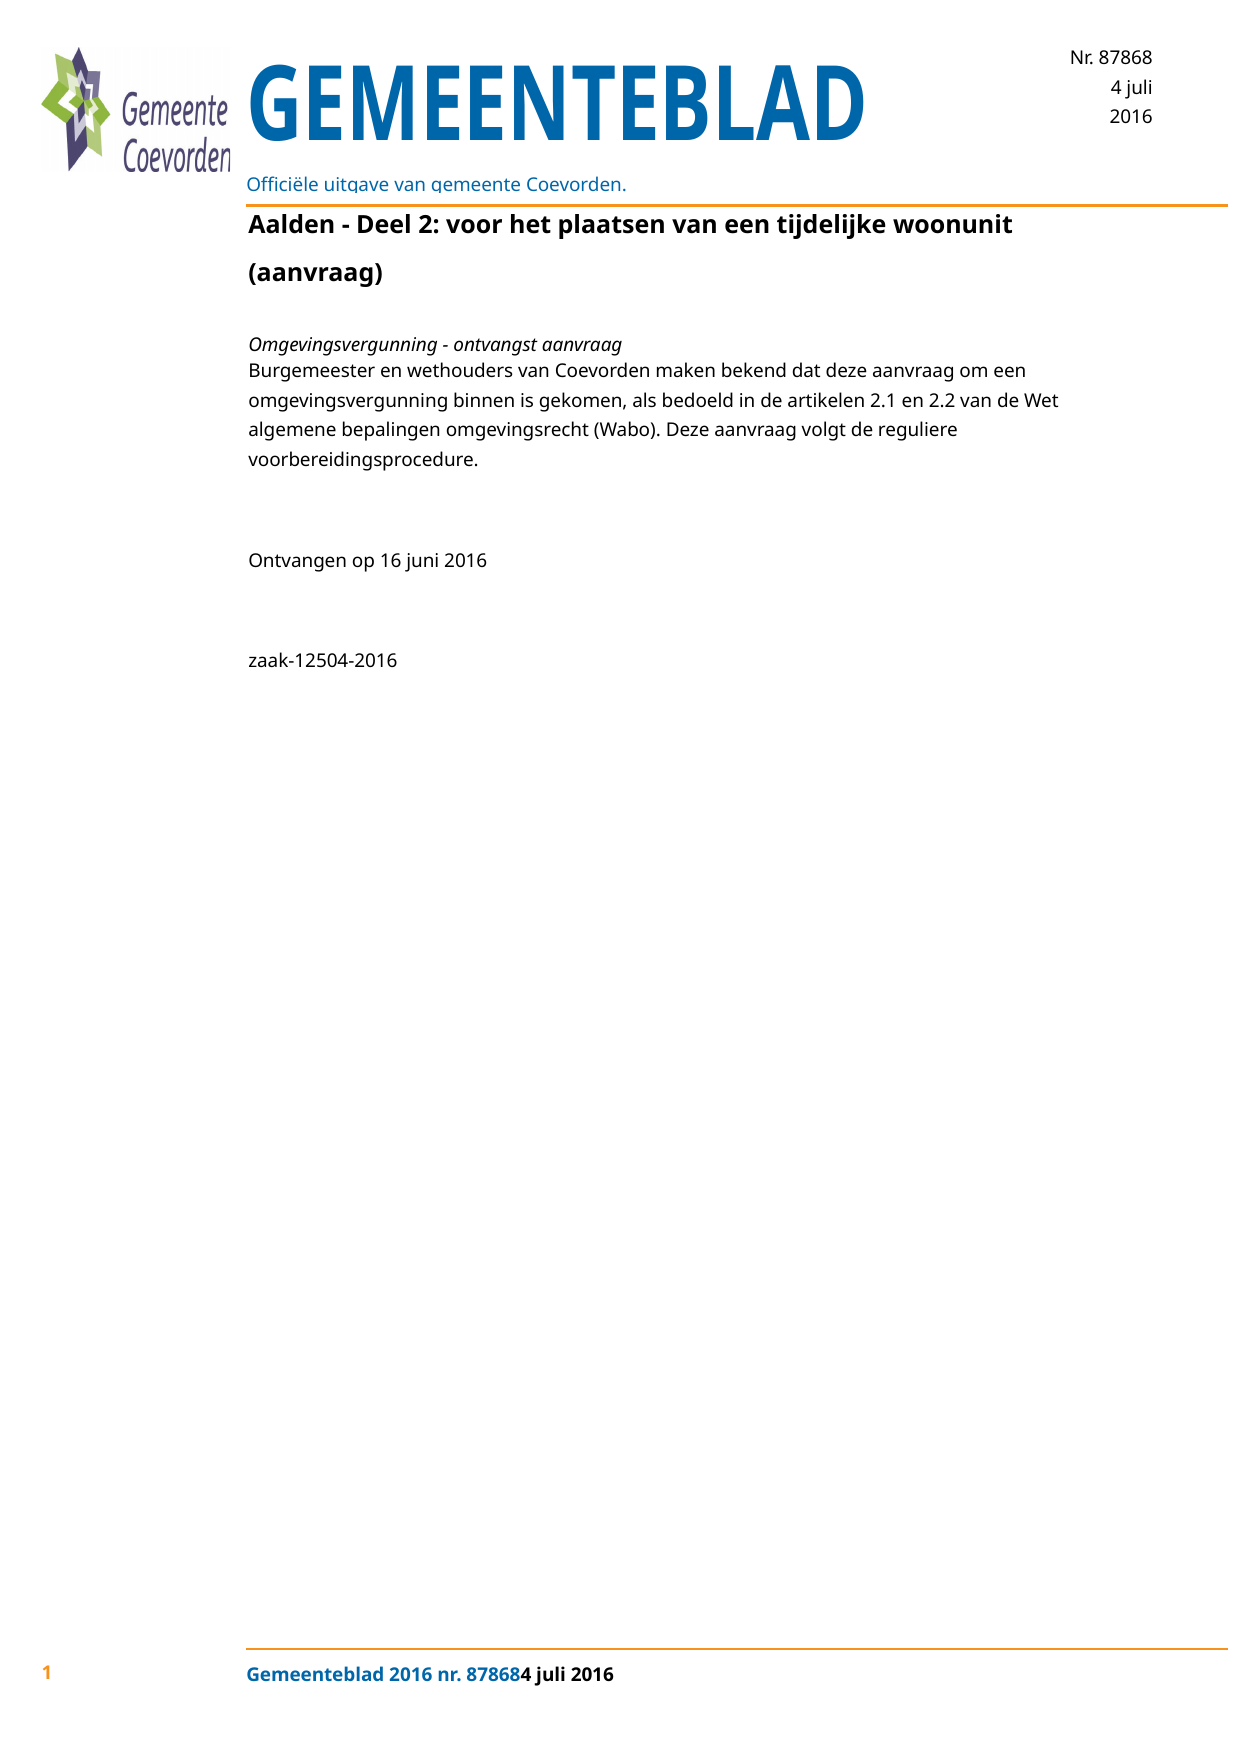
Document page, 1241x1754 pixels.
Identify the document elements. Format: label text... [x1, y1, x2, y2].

text Ontvangen op 16 juni 2016 [248, 547, 1152, 572]
text Omgevingsvergunning - ontvangst aanvraag [248, 331, 1152, 357]
picture [41, 47, 231, 172]
text Aalden - Deel 2: voor het plaatsen van een tijdelijke woonunit (aanvraag) [248, 207, 1152, 288]
text zaak-12504-2016 [248, 648, 1152, 673]
text Burgemeester en wethouders van Coevorden maken bekend dat deze aanvraag om een omgevingsvergunning binnen is gekomen, als bedoeld in de artikelen 2.1 en 2.2 van de Wet algemene bepalingen omgevingsrecht (Wabo). Deze aanvraag volgt de reguliere voorbereidingsprocedure. [248, 357, 1152, 472]
